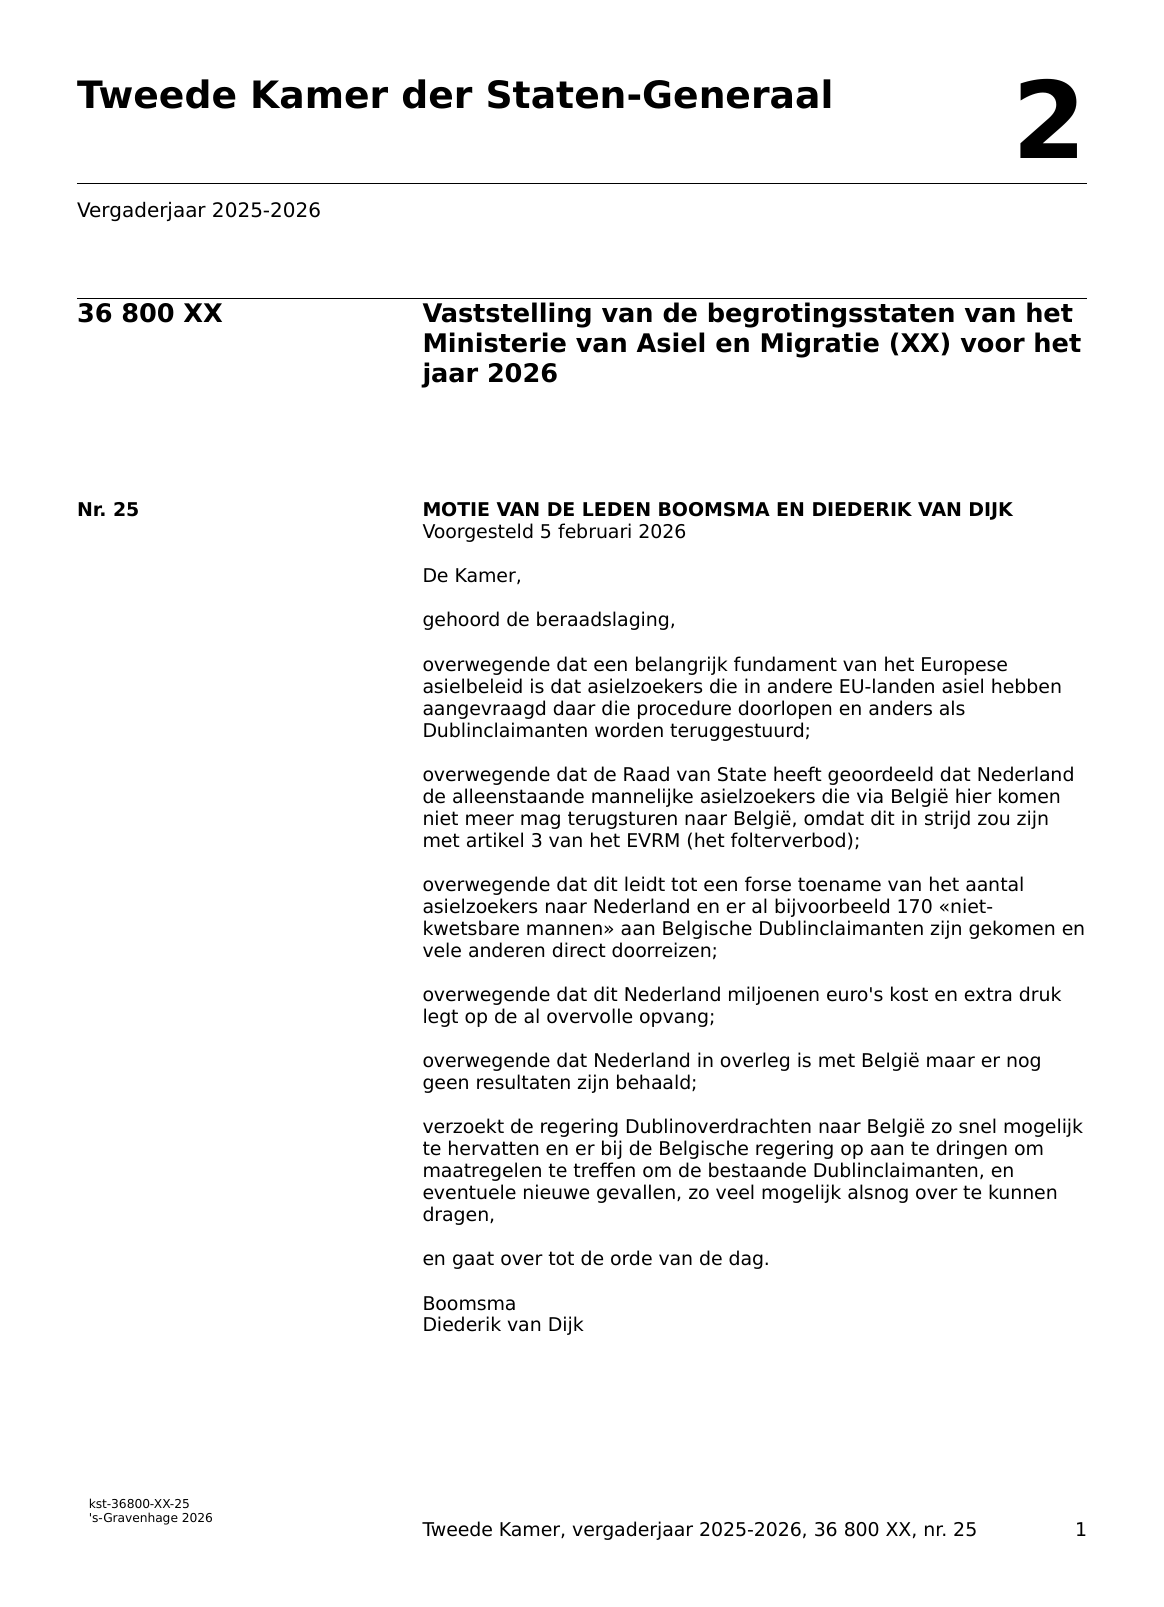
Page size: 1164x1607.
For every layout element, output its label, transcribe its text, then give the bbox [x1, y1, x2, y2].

text overwegende dat de Raad van State heeft geoordeeld dat Nederland de alleenstaande mannelijke asielzoekers die via België hier komen niet meer mag terugsturen naar België, omdat dit in strijd zou zijn met artikel 3 van het EVRM (het folterverbod); [422, 764, 1087, 852]
text overwegende dat dit Nederland miljoenen euro's kost en extra druk legt op de al overvolle opvang; [422, 984, 1087, 1028]
text overwegende dat Nederland in overleg is met België maar er nog geen resultaten zijn behaald; [422, 1050, 1087, 1094]
text overwegende dat dit leidt tot een forse toename van het aantal asielzoekers naar Nederland en er al bijvoorbeeld 170 «niet-kwetsbare mannen» aan Belgische Dublinclaimanten zijn gekomen en vele anderen direct doorreizen; [422, 874, 1087, 962]
text kst-36800-XX-25 [88, 1497, 323, 1511]
text Voorgesteld 5 februari 2026 [422, 521, 1087, 543]
subtitle Nr. 25 MOTIE VAN DE LEDEN BOOMSMA EN DIEDERIK VAN DIJK [77, 499, 1087, 521]
subtitle 36 800 XX Vaststelling van de begrotingsstaten van het Ministerie van Asiel en Migratie (XX) voor het jaar 2026 [77, 299, 1087, 388]
text gehoord de beraadslaging, [422, 609, 1087, 631]
text 's-Gravenhage 2026 [88, 1511, 323, 1525]
table_header 2 [886, 59, 1087, 183]
text Diederik van Dijk [422, 1314, 1087, 1336]
text De Kamer, [422, 565, 1087, 587]
table_cell Vergaderjaar 2025-2026 [77, 184, 1087, 298]
table_header Tweede Kamer der Staten-Generaal [77, 59, 886, 183]
text overwegende dat een belangrijk fundament van het Europese asielbeleid is dat asielzoekers die in andere EU-landen asiel hebben aangevraagd daar die procedure doorlopen en anders als Dublinclaimanten worden teruggestuurd; [422, 653, 1087, 741]
text Boomsma [422, 1292, 1087, 1314]
text en gaat over tot de orde van de dag. [422, 1248, 1087, 1270]
text verzoekt de regering Dublinoverdrachten naar België zo snel mogelijk te hervatten en er bij de Belgische regering op aan te dringen om maatregelen te treffen om de bestaande Dublinclaimanten, en eventuele nieuwe gevallen, zo veel mogelijk alsnog over te kunnen dragen, [422, 1116, 1087, 1226]
